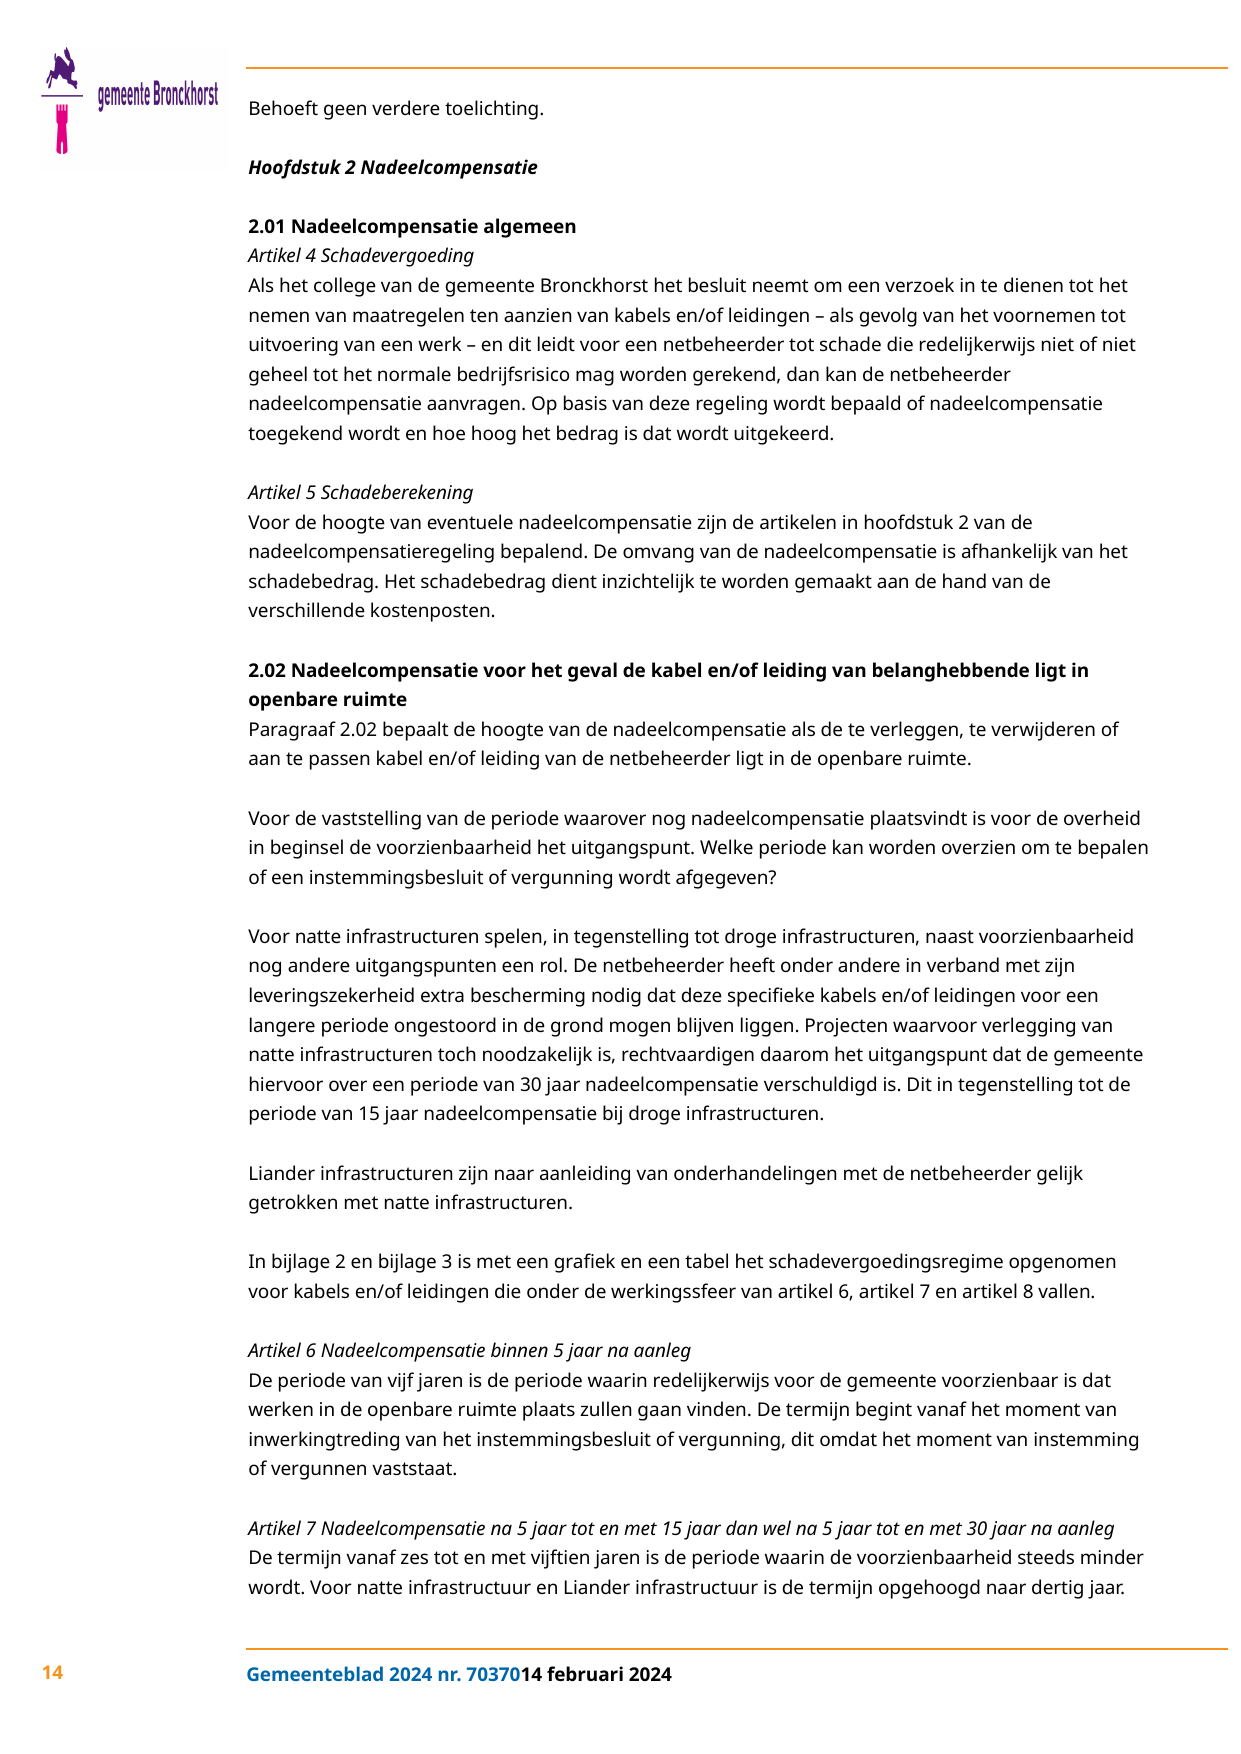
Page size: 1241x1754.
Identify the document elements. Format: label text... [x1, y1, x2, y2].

text 2.01 Nadeelcompensatie algemeen [248, 213, 1152, 239]
text Artikel 7 Nadeelcompensatie na 5 jaar tot en met 15 jaar dan wel na 5 jaar tot en met 30 jaar na aanleg [248, 1515, 1152, 1541]
text Liander infrastructuren zijn naar aanleiding van onderhandelingen met de netbeheerder gelijk getrokken met natte infrastructuren. [248, 1160, 1152, 1215]
picture [41, 47, 231, 172]
text Voor de vaststelling van de periode waarover nog nadeelcompensatie plaatsvindt is voor de overheid in beginsel de voorzienbaarheid het uitgangspunt. Welke periode kan worden overzien om te bepalen of een instemmingsbesluit of vergunning wordt afgegeven? [248, 805, 1152, 890]
text Voor natte infrastructuren spelen, in tegenstelling tot droge infrastructuren, naast voorzienbaarheid nog andere uitgangspunten een rol. De netbeheerder heeft onder andere in verband met zijn leveringszekerheid extra bescherming nodig dat deze specifieke kabels en/of leidingen voor een langere periode ongestoord in de grond mogen blijven liggen. Projecten waarvoor verlegging van natte infrastructuren toch noodzakelijk is, rechtvaardigen daarom het uitgangspunt dat de gemeente hiervoor over een periode van 30 jaar nadeelcompensatie verschuldigd is. Dit in tegenstelling tot de periode van 15 jaar nadeelcompensatie bij droge infrastructuren. [248, 923, 1152, 1126]
text Artikel 4 Schadevergoeding [248, 243, 1152, 268]
text Als het college van de gemeente Bronckhorst het besluit neemt om een verzoek in te dienen tot het nemen van maatregelen ten aanzien van kabels en/of leidingen – als gevolg van het voornemen tot uitvoering van een werk – en dit leidt voor een netbeheerder tot schade die redelijkerwijs niet of niet geheel tot het normale bedrijfsrisico mag worden gerekend, dan kan de netbeheerder nadeelcompensatie aanvragen. Op basis van deze regeling wordt bepaald of nadeelcompensatie toegekend wordt en hoe hoog het bedrag is dat wordt uitgekeerd. [248, 272, 1152, 446]
text 2.02 Nadeelcompensatie voor het geval de kabel en/of leiding van belanghebbende ligt in openbare ruimte [248, 657, 1152, 712]
text Voor de hoogte van eventuele nadeelcompensatie zijn de artikelen in hoofdstuk 2 van de nadeelcompensatieregeling bepalend. De omvang van de nadeelcompensatie is afhankelijk van het schadebedrag. Het schadebedrag dient inzichtelijk te worden gemaakt aan de hand van de verschillende kostenposten. [248, 509, 1152, 623]
text Artikel 5 Schadeberekening [248, 479, 1152, 505]
text Behoeft geen verdere toelichting. [248, 95, 1152, 121]
text Paragraaf 2.02 bepaalt de hoogte van de nadeelcompensatie als de te verleggen, te verwijderen of aan te passen kabel en/of leiding van de netbeheerder ligt in de openbare ruimte. [248, 716, 1152, 771]
text Artikel 6 Nadeelcompensatie binnen 5 jaar na aanleg [248, 1337, 1152, 1363]
text Hoofdstuk 2 Nadeelcompensatie [248, 154, 1152, 180]
text De periode van vijf jaren is de periode waarin redelijkerwijs voor de gemeente voorzienbaar is dat werken in de openbare ruimte plaats zullen gaan vinden. De termijn begint vanaf het moment van inwerkingtreding van het instemmingsbesluit of vergunning, dit omdat het moment van instemming of vergunnen vaststaat. [248, 1367, 1152, 1481]
text De termijn vanaf zes tot en met vijftien jaren is de periode waarin de voorzienbaarheid steeds minder wordt. Voor natte infrastructuur en Liander infrastructuur is de termijn opgehoogd naar dertig jaar. [248, 1544, 1152, 1600]
text In bijlage 2 en bijlage 3 is met een grafiek en een tabel het schadevergoedingsregime opgenomen voor kabels en/of leidingen die onder de werkingssfeer van artikel 6, artikel 7 en artikel 8 vallen. [248, 1248, 1152, 1304]
